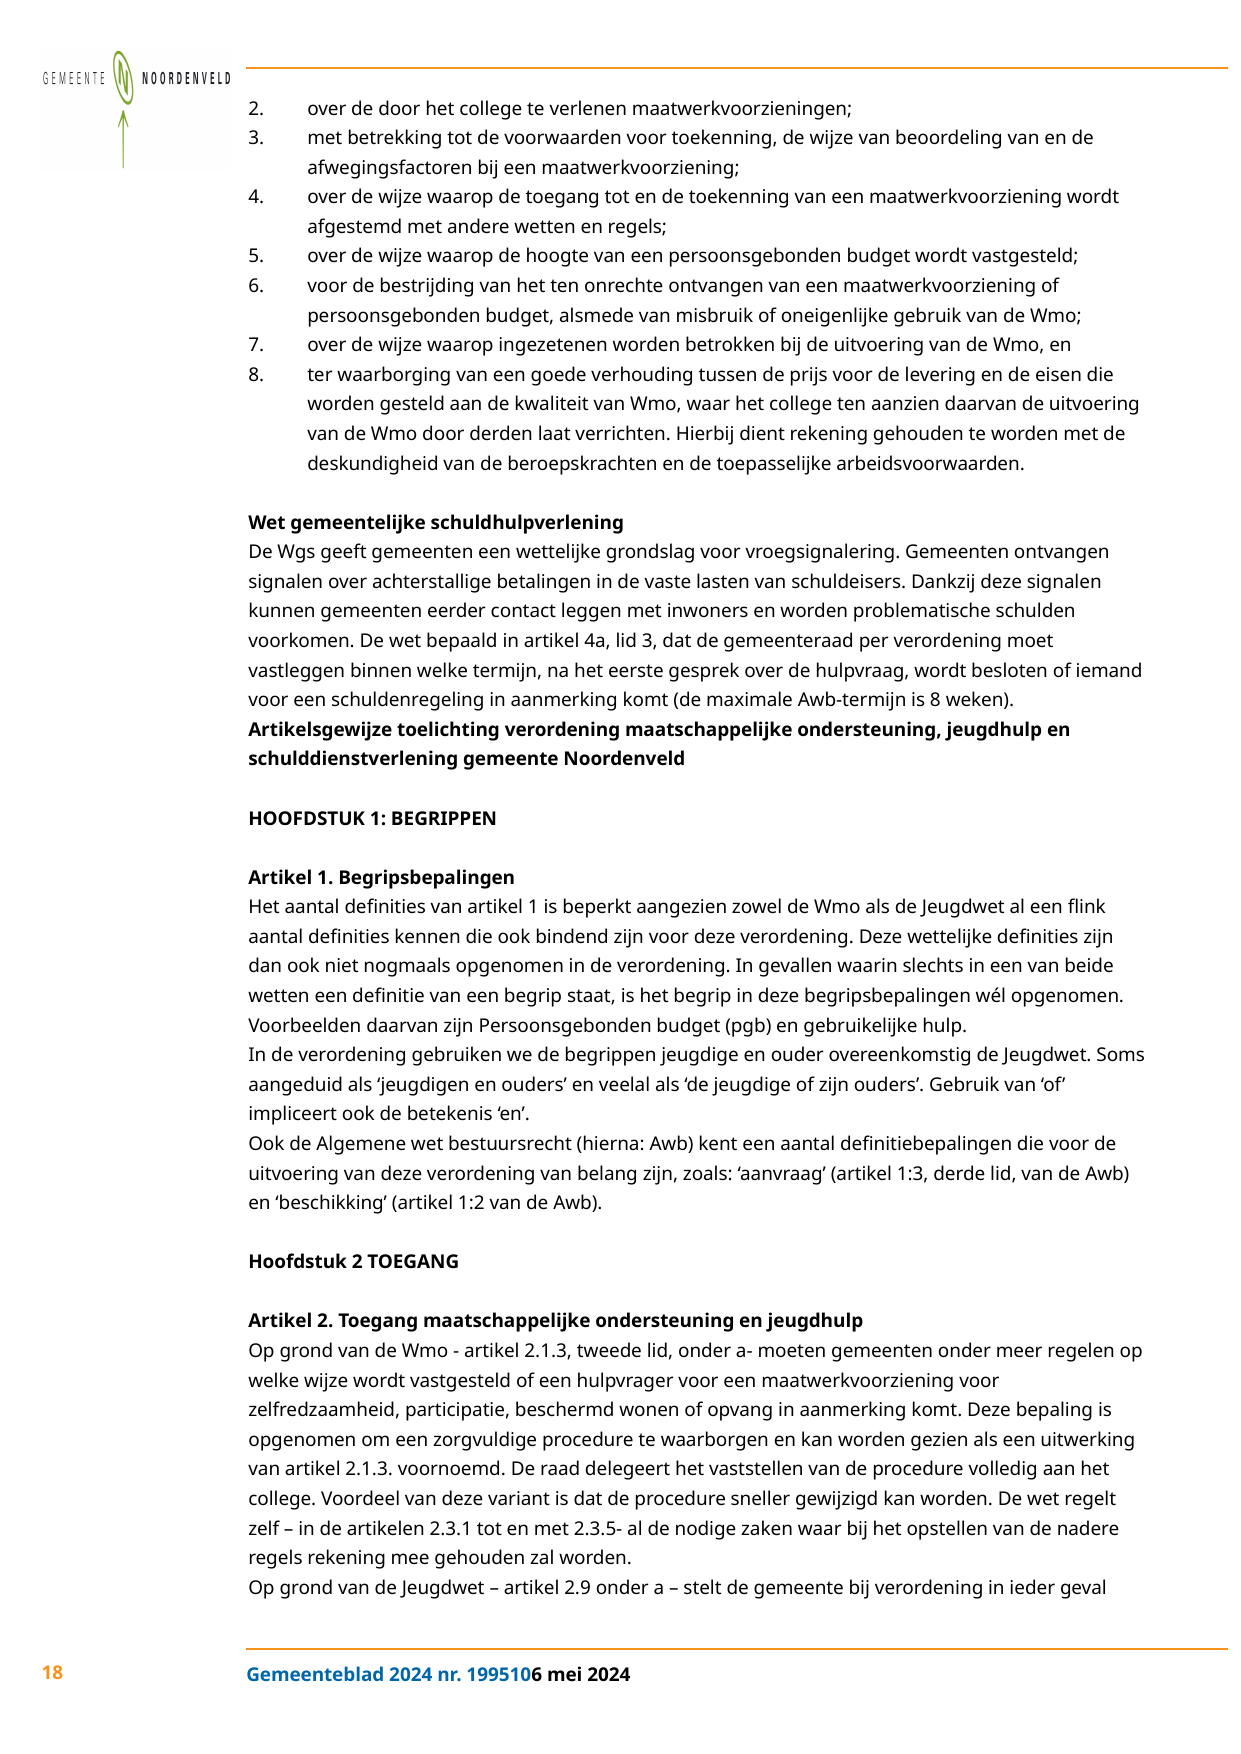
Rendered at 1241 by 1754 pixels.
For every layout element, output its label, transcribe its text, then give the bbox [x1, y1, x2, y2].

text HOOFDSTUK 1: BEGRIPPEN [248, 805, 1152, 831]
text Artikel 1. Begripsbepalingen [248, 864, 1152, 890]
text De Wgs geeft gemeenten een wettelijke grondslag voor vroegsignalering. Gemeenten ontvangen signalen over achterstallige betalingen in de vaste lasten van schuldeisers. Dankzij deze signalen kunnen gemeenten eerder contact leggen met inwoners en worden problematische schulden voorkomen. De wet bepaald in artikel 4a, lid 3, dat de gemeenteraad per verordening moet vastleggen binnen welke termijn, na het eerste gesprek over de hulpvraag, wordt besloten of iemand voor een schuldenregeling in aanmerking komt (de maximale Awb-termijn is 8 weken). [248, 538, 1152, 712]
list voor de bestrijding van het ten onrechte ontvangen van een maatwerkvoorziening of persoonsgebonden budget, alsmede van misbruik of oneigenlijke gebruik van de Wmo; [248, 272, 1152, 328]
text Ook de Algemene wet bestuursrecht (hierna: Awb) kent een aantal definitiebepalingen die voor de uitvoering van deze verordening van belang zijn, zoals: ‘aanvraag’ (artikel 1:3, derde lid, van de Awb) en ‘beschikking’ (artikel 1:2 van de Awb). [248, 1130, 1152, 1215]
text Wet gemeentelijke schuldhulpverlening [248, 509, 1152, 535]
list over de wijze waarop de hoogte van een persoonsgebonden budget wordt vastgesteld; [248, 243, 1152, 268]
list over de door het college te verlenen maatwerkvoorzieningen; [248, 95, 1152, 121]
text Artikelsgewijze toelichting verordening maatschappelijke ondersteuning, jeugdhulp en schulddienstverlening gemeente Noordenveld [248, 716, 1152, 771]
text Het aantal definities van artikel 1 is beperkt aangezien zowel de Wmo als de Jeugdwet al een flink aantal definities kennen die ook bindend zijn voor deze verordening. Deze wettelijke definities zijn dan ook niet nogmaals opgenomen in de verordening. In gevallen waarin slechts in een van beide wetten een definitie van een begrip staat, is het begrip in deze begripsbepalingen wél opgenomen. Voorbeelden daarvan zijn Persoonsgebonden budget (pgb) en gebruikelijke hulp. [248, 893, 1152, 1038]
list ter waarborging van een goede verhouding tussen de prijs voor de levering en de eisen die worden gesteld aan de kwaliteit van Wmo, waar het college ten aanzien daarvan de uitvoering van de Wmo door derden laat verrichten. Hierbij dient rekening gehouden te worden met de deskundigheid van de beroepskrachten en de toepasselijke arbeidsvoorwaarden. [248, 361, 1152, 476]
picture [41, 47, 231, 172]
text Artikel 2. Toegang maatschappelijke ondersteuning en jeugdhulp [248, 1308, 1152, 1333]
text Op grond van de Wmo - artikel 2.1.3, tweede lid, onder a- moeten gemeenten onder meer regelen op welke wijze wordt vastgesteld of een hulpvrager voor een maatwerkvoorziening voor zelfredzaamheid, participatie, beschermd wonen of opvang in aanmerking komt. Deze bepaling is opgenomen om een zorgvuldige procedure te waarborgen en kan worden gezien als een uitwerking van artikel 2.1.3. voornoemd. De raad delegeert het vaststellen van de procedure volledig aan het college. Voordeel van deze variant is dat de procedure sneller gewijzigd kan worden. De wet regelt zelf – in de artikelen 2.3.1 tot en met 2.3.5- al de nodige zaken waar bij het opstellen van de nadere regels rekening mee gehouden zal worden. [248, 1337, 1152, 1570]
list over de wijze waarop ingezetenen worden betrokken bij de uitvoering van de Wmo, en [248, 331, 1152, 357]
text Hoofdstuk 2 TOEGANG [248, 1248, 1152, 1274]
text In de verordening gebruiken we de begrippen jeugdige en ouder overeenkomstig de Jeugdwet. Soms aangeduid als ‘jeugdigen en ouders’ en veelal als ‘de jeugdige of zijn ouders’. Gebruik van ‘of’ impliceert ook de betekenis ‘en’. [248, 1041, 1152, 1126]
list met betrekking tot de voorwaarden voor toekenning, de wijze van beoordeling van en de afwegingsfactoren bij een maatwerkvoorziening; [248, 124, 1152, 180]
list over de wijze waarop de toegang tot en de toekenning van een maatwerkvoorziening wordt afgestemd met andere wetten en regels; [248, 183, 1152, 239]
text Op grond van de Jeugdwet – artikel 2.9 onder a – stelt de gemeente bij verordening in ieder geval [248, 1574, 1152, 1600]
